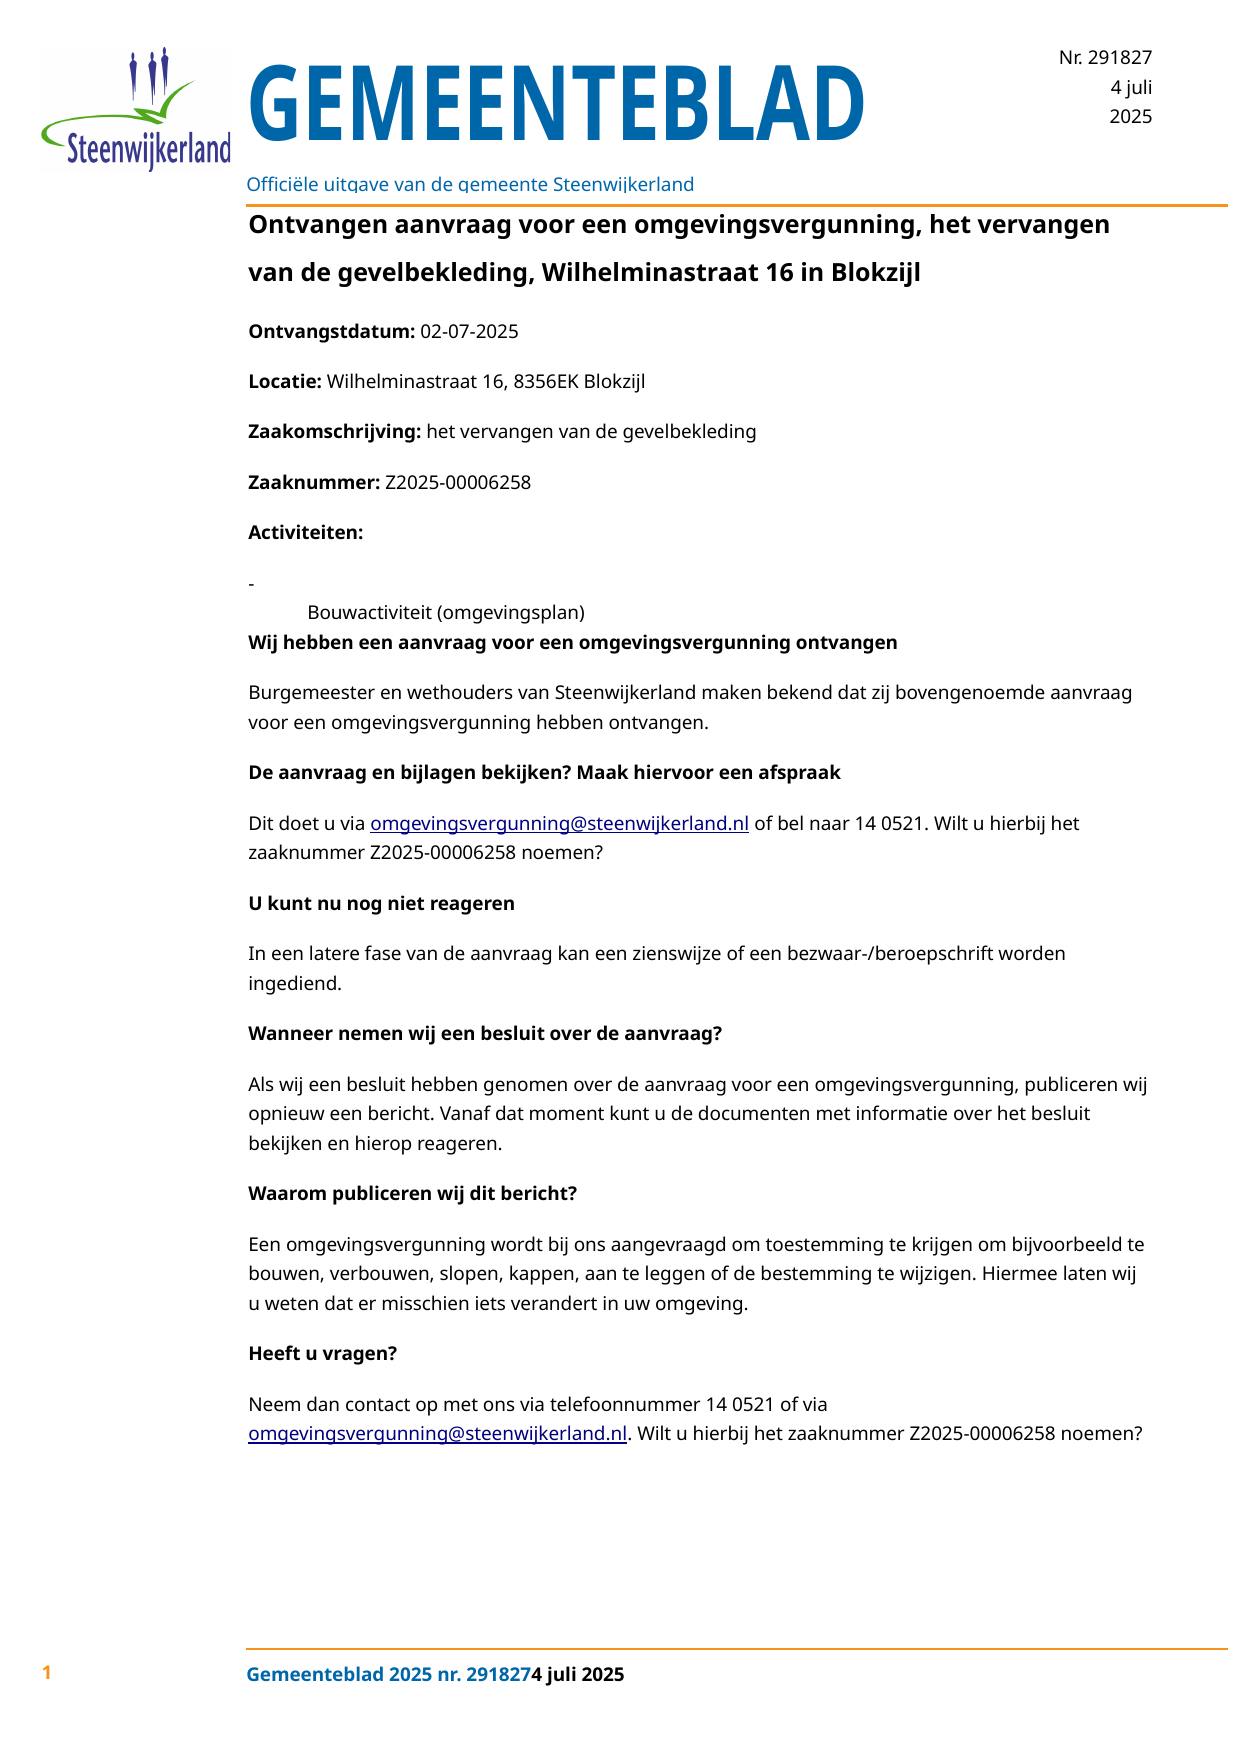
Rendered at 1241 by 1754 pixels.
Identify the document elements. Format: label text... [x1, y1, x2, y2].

text Wanneer nemen wij een besluit over de aanvraag? [248, 1020, 1152, 1046]
text Activiteiten: [248, 519, 1152, 545]
text Waarom publiceren wij dit bericht? [248, 1180, 1152, 1206]
text De aanvraag en bijlagen bekijken? Maak hiervoor een afspraak [248, 759, 1152, 785]
text Zaaknummer: Z2025-00006258 [248, 469, 1152, 495]
text In een latere fase van de aanvraag kan een zienswijze of een bezwaar-/beroepschrift worden ingediend. [248, 940, 1152, 996]
text Als wij een besluit hebben genomen over de aanvraag voor een omgevingsvergunning, publiceren wij opnieuw een bericht. Vanaf dat moment kunt u de documenten met informatie over het besluit bekijken en hierop reageren. [248, 1071, 1152, 1156]
text Een omgevingsvergunning wordt bij ons aangevraagd om toestemming te krijgen om bijvoorbeeld te bouwen, verbouwen, slopen, kappen, aan te leggen of de bestemming te wijzigen. Hiermee laten wij u weten dat er misschien iets verandert in uw omgeving. [248, 1231, 1152, 1316]
text Burgemeester en wethouders van Steenwijkerland maken bekend dat zij bovengenoemde aanvraag voor een omgevingsvergunning hebben ontvangen. [248, 679, 1152, 735]
text Wij hebben een aanvraag voor een omgevingsvergunning ontvangen [248, 629, 1152, 655]
text Heeft u vragen? [248, 1340, 1152, 1366]
text Ontvangstdatum: 02-07-2025 [248, 318, 1152, 344]
text Zaakomschrijving: het vervangen van de gevelbekleding [248, 419, 1152, 444]
picture [41, 47, 231, 172]
text Dit doet u via omgevingsvergunning@steenwijkerland.nl of bel naar 14 0521. Wilt u hierbij het zaaknummer Z2025-00006258 noemen? [248, 810, 1152, 865]
text U kunt nu nog niet reageren [248, 890, 1152, 916]
text Locatie: Wilhelminastraat 16, 8356EK Blokzijl [248, 368, 1152, 394]
text Ontvangen aanvraag voor een omgevingsvergunning, het vervangen van de gevelbekleding, Wilhelminastraat 16 in Blokzijl [248, 207, 1152, 288]
text Neem dan contact op met ons via telefoonnummer 14 0521 of via omgevingsvergunning@steenwijkerland.nl. Wilt u hierbij het zaaknummer Z2025-00006258 noemen? [248, 1391, 1152, 1446]
list Bouwactiviteit (omgevingsplan) [248, 599, 1152, 625]
